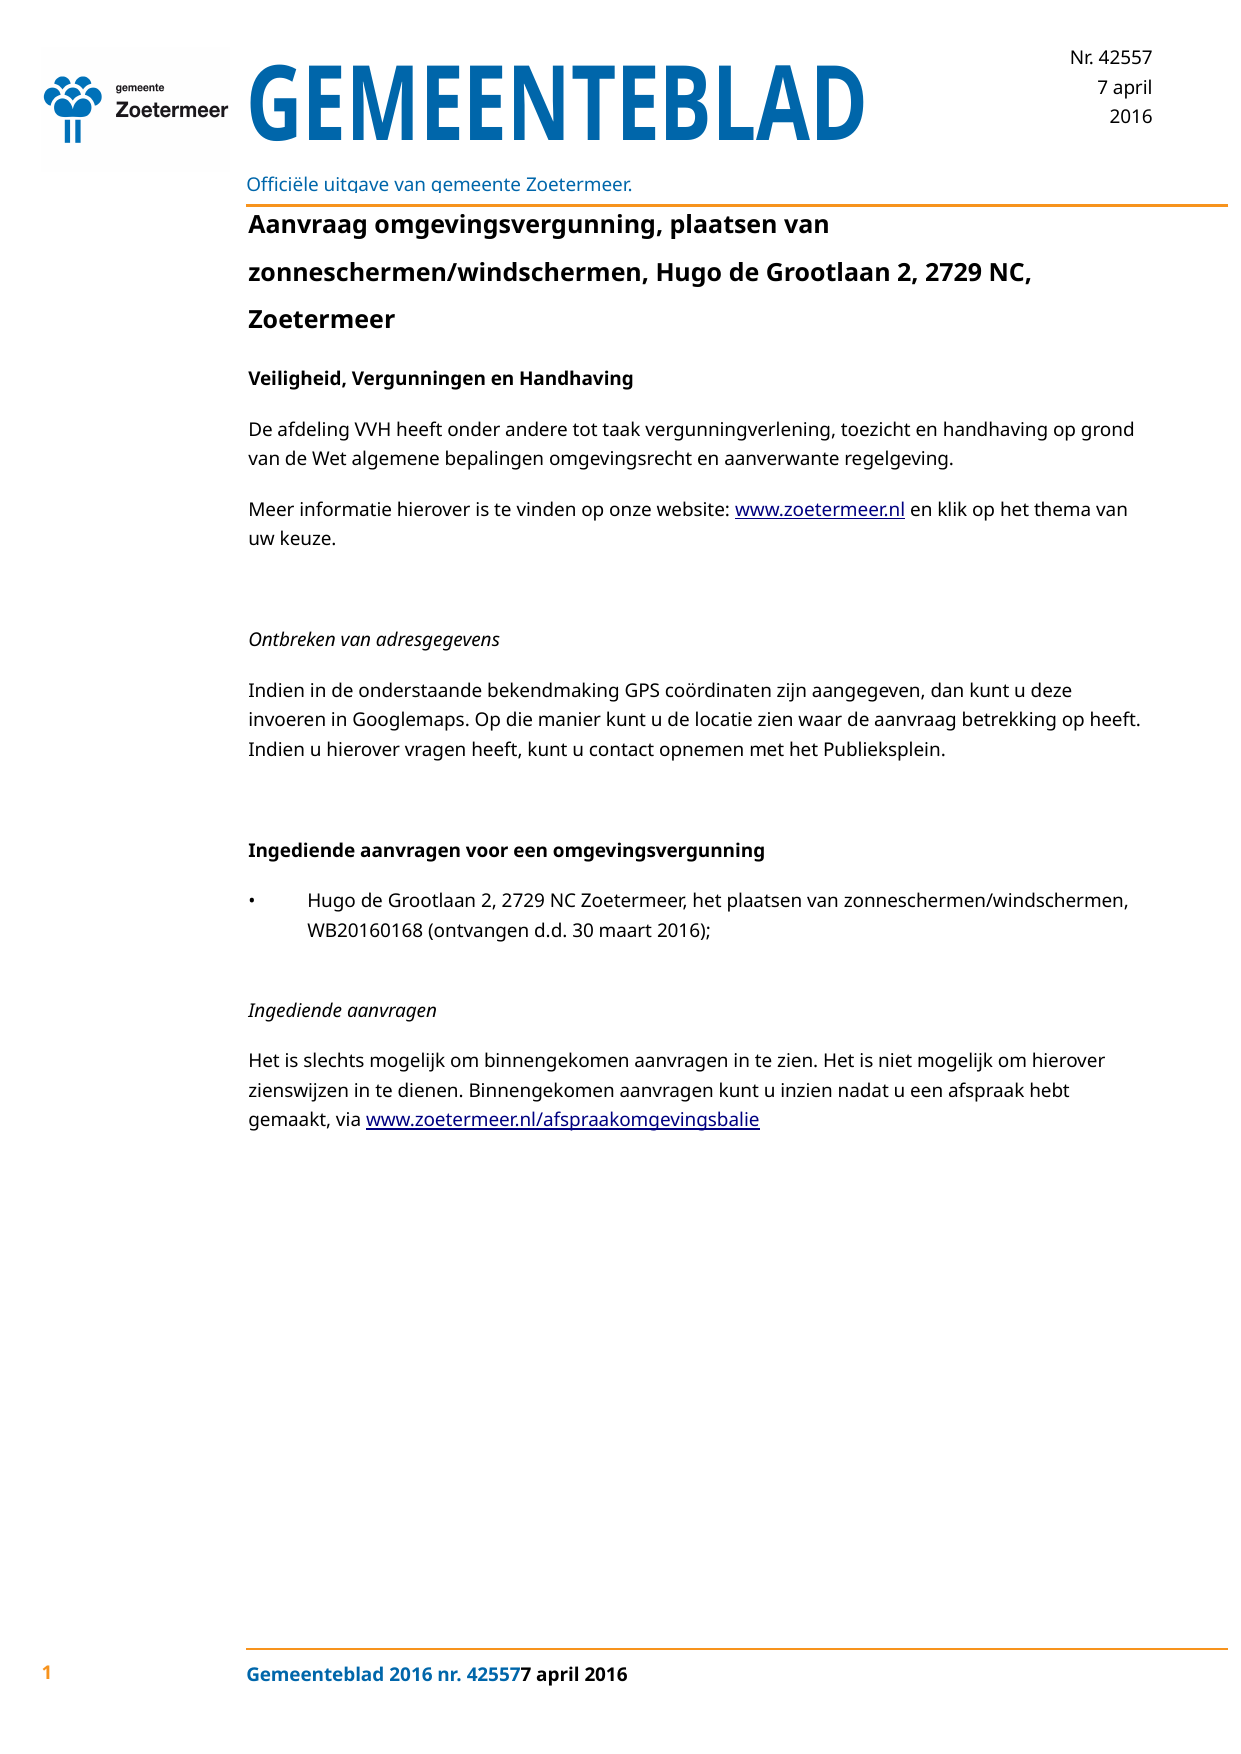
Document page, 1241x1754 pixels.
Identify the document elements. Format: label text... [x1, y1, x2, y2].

text Het is slechts mogelijk om binnengekomen aanvragen in te zien. Het is niet mogelijk om hierover zienswijzen in te dienen. Binnengekomen aanvragen kunt u inzien nadat u een afspraak hebt gemaakt, via www.zoetermeer.nl/afspraakomgevingsbalie [248, 1047, 1152, 1132]
picture [41, 47, 231, 172]
list Hugo de Grootlaan 2, 2729 NC Zoetermeer, het plaatsen van zonneschermen/windschermen, WB20160168 (ontvangen d.d. 30 maart 2016); [248, 887, 1152, 942]
text Aanvraag omgevingsvergunning, plaatsen van zonneschermen/windschermen, Hugo de Grootlaan 2, 2729 NC, Zoetermeer [248, 207, 1152, 336]
text Veiligheid, Vergunningen en Handhaving [248, 366, 1152, 391]
text Meer informatie hierover is te vinden op onze website: www.zoetermeer.nl en klik op het thema van uw keuze. [248, 496, 1152, 551]
text Indien in de onderstaande bekendmaking GPS coördinaten zijn aangegeven, dan kunt u deze invoeren in Googlemaps. Op die manier kunt u de locatie zien waar de aanvraag betrekking op heeft. Indien u hierover vragen heeft, kunt u contact opnemen met het Publieksplein. [248, 677, 1152, 762]
text Ingediende aanvragen [248, 997, 1152, 1022]
text De afdeling VVH heeft onder andere tot taak vergunningverlening, toezicht en handhaving op grond van de Wet algemene bepalingen omgevingsrecht en aanverwante regelgeving. [248, 416, 1152, 471]
text Ontbreken van adresgegevens [248, 626, 1152, 652]
text Ingediende aanvragen voor een omgevingsvergunning [248, 837, 1152, 862]
